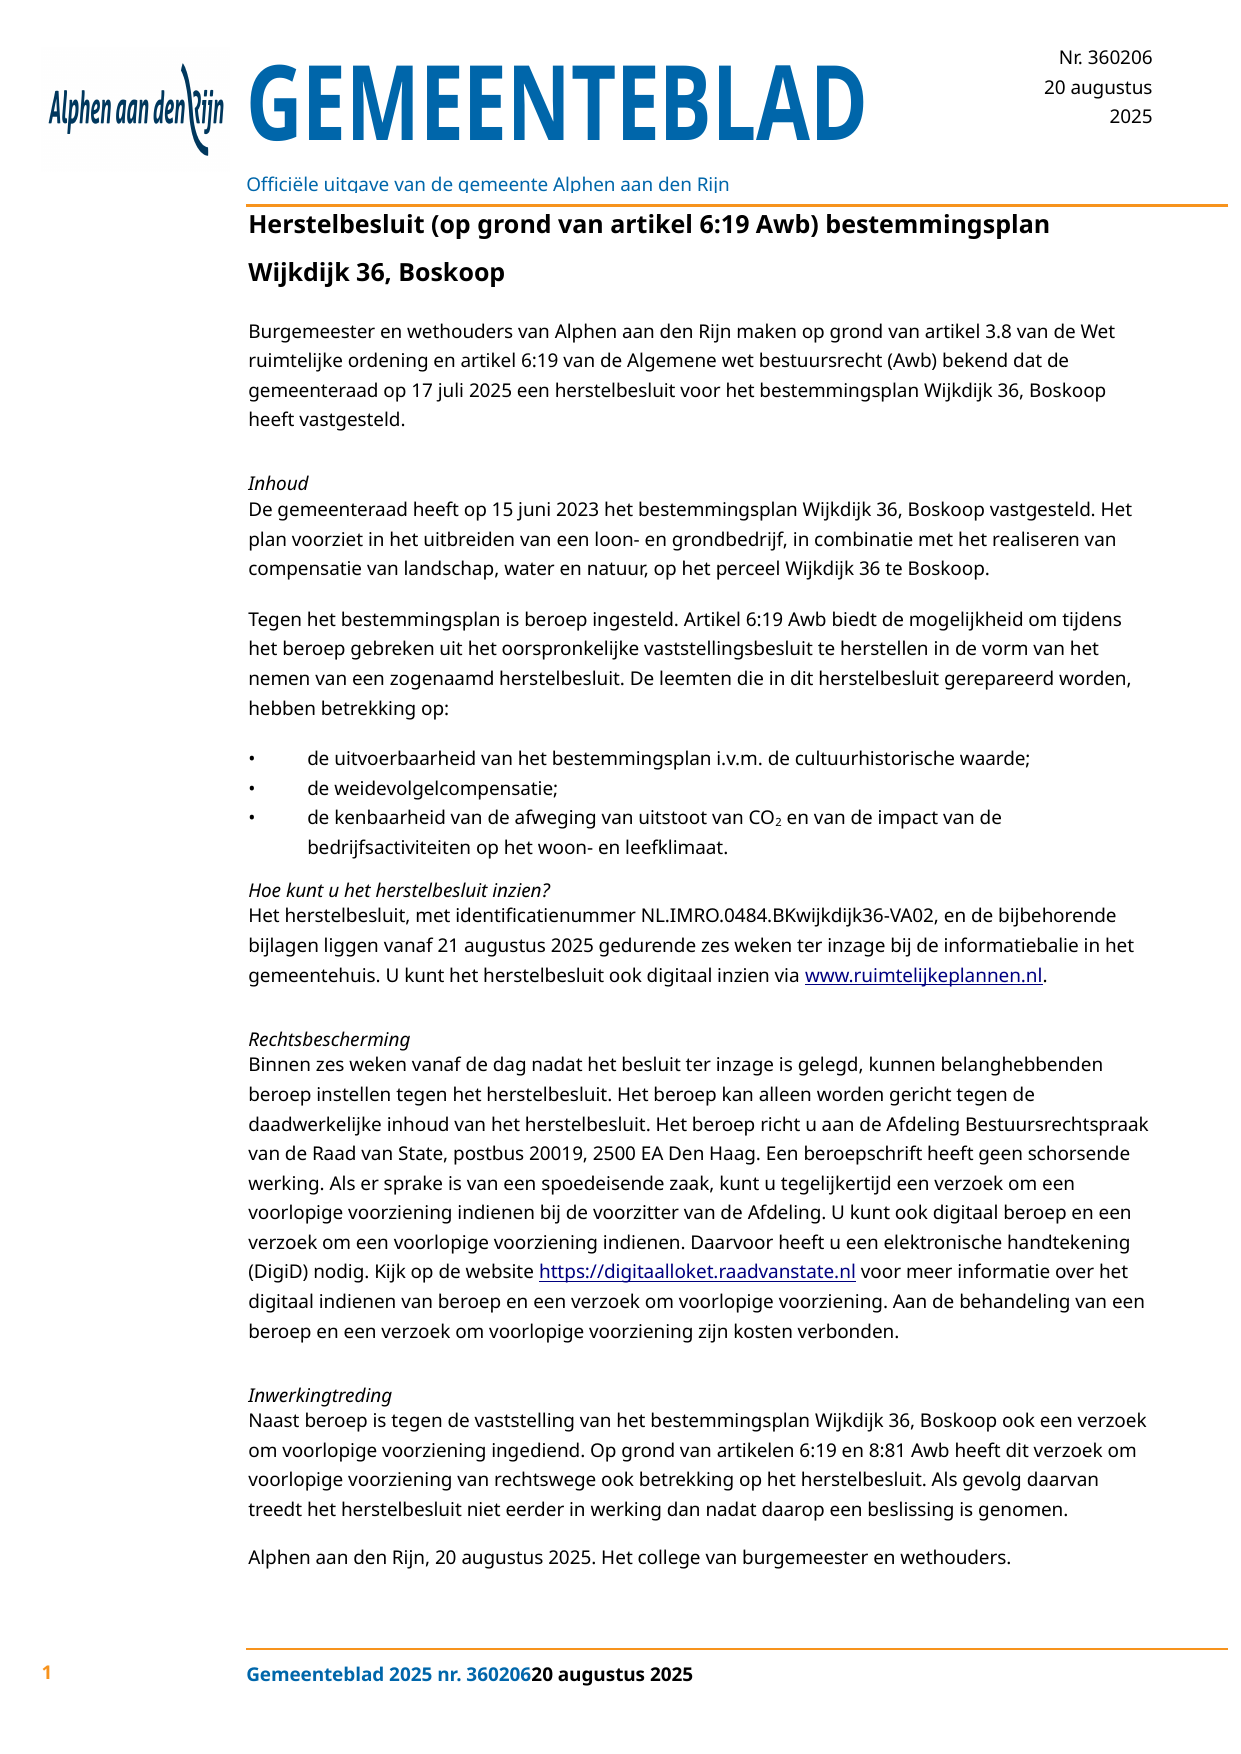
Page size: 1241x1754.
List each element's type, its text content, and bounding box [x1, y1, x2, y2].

list de kenbaarheid van de afweging van uitstoot van CO2 en van de impact van de bedrijfsactiviteiten op het woon- en leefklimaat. [248, 804, 1152, 859]
text De gemeenteraad heeft op 15 juni 2023 het bestemmingsplan Wijkdijk 36, Boskoop vastgesteld. Het plan voorziet in het uitbreiden van een loon- en grondbedrijf, in combinatie met het realiseren van compensatie van landschap, water en natuur, op het perceel Wijkdijk 36 te Boskoop. [248, 496, 1152, 581]
text Tegen het bestemmingsplan is beroep ingesteld. Artikel 6:19 Awb biedt de mogelijkheid om tijdens het beroep gebreken uit het oorspronkelijke vaststellingsbesluit te herstellen in de vorm van het nemen van een zogenaamd herstelbesluit. De leemten die in dit herstelbesluit gerepareerd worden, hebben betrekking op: [248, 606, 1152, 720]
text Het herstelbesluit, met identificatienummer NL.IMRO.0484.BKwijkdijk36-VA02, en de bijbehorende bijlagen liggen vanaf 21 augustus 2025 gedurende zes weken ter inzage bij de informatiebalie in het gemeentehuis. U kunt het herstelbesluit ook digitaal inzien via www.ruimtelijkeplannen.nl. [248, 903, 1152, 988]
list de weidevolgelcompensatie; [248, 775, 1152, 800]
text Herstelbesluit (op grond van artikel 6:19 Awb) bestemmingsplan Wijkdijk 36, Boskoop [248, 207, 1152, 288]
list de uitvoerbaarheid van het bestemmingsplan i.v.m. de cultuurhistorische waarde; [248, 745, 1152, 771]
text Rechtsbescherming [248, 1026, 1152, 1052]
text Burgemeester en wethouders van Alphen aan den Rijn maken op grond van artikel 3.8 van de Wet ruimtelijke ordening en artikel 6:19 van de Algemene wet bestuursrecht (Awb) bekend dat de gemeenteraad op 17 juli 2025 een herstelbesluit voor het bestemmingsplan Wijkdijk 36, Boskoop heeft vastgesteld. [248, 318, 1152, 432]
text Binnen zes weken vanaf de dag nadat het besluit ter inzage is gelegd, kunnen belanghebbenden beroep instellen tegen het herstelbesluit. Het beroep kan alleen worden gericht tegen de daadwerkelijke inhoud van het herstelbesluit. Het beroep richt u aan de Afdeling Bestuursrechtspraak van de Raad van State, postbus 20019, 2500 EA Den Haag. Een beroepschrift heeft geen schorsende werking. Als er sprake is van een spoedeisende zaak, kunt u tegelijkertijd een verzoek om een voorlopige voorziening indienen bij de voorzitter van de Afdeling. U kunt ook digitaal beroep en een verzoek om een voorlopige voorziening indienen. Daarvoor heeft u een elektronische handtekening (DigiD) nodig. Kijk op de website https://digitaalloket.raadvanstate.nl voor meer informatie over het digitaal indienen van beroep en een verzoek om voorlopige voorziening. Aan de behandeling van een beroep en een verzoek om voorlopige voorziening zijn kosten verbonden. [248, 1052, 1152, 1343]
text Hoe kunt u het herstelbesluit inzien? [248, 877, 1152, 903]
picture [41, 47, 231, 172]
text Naast beroep is tegen de vaststelling van het bestemmingsplan Wijkdijk 36, Boskoop ook een verzoek om voorlopige voorziening ingediend. Op grond van artikelen 6:19 en 8:81 Awb heeft dit verzoek om voorlopige voorziening van rechtswege ook betrekking op het herstelbesluit. Als gevolg daarvan treedt het herstelbesluit niet eerder in werking dan nadat daarop een beslissing is genomen. [248, 1407, 1152, 1522]
text Inhoud [248, 471, 1152, 496]
text Inwerkingtreding [248, 1382, 1152, 1407]
text Alphen aan den Rijn, 20 augustus 2025. Het college van burgemeester en wethouders. [248, 1544, 1152, 1570]
